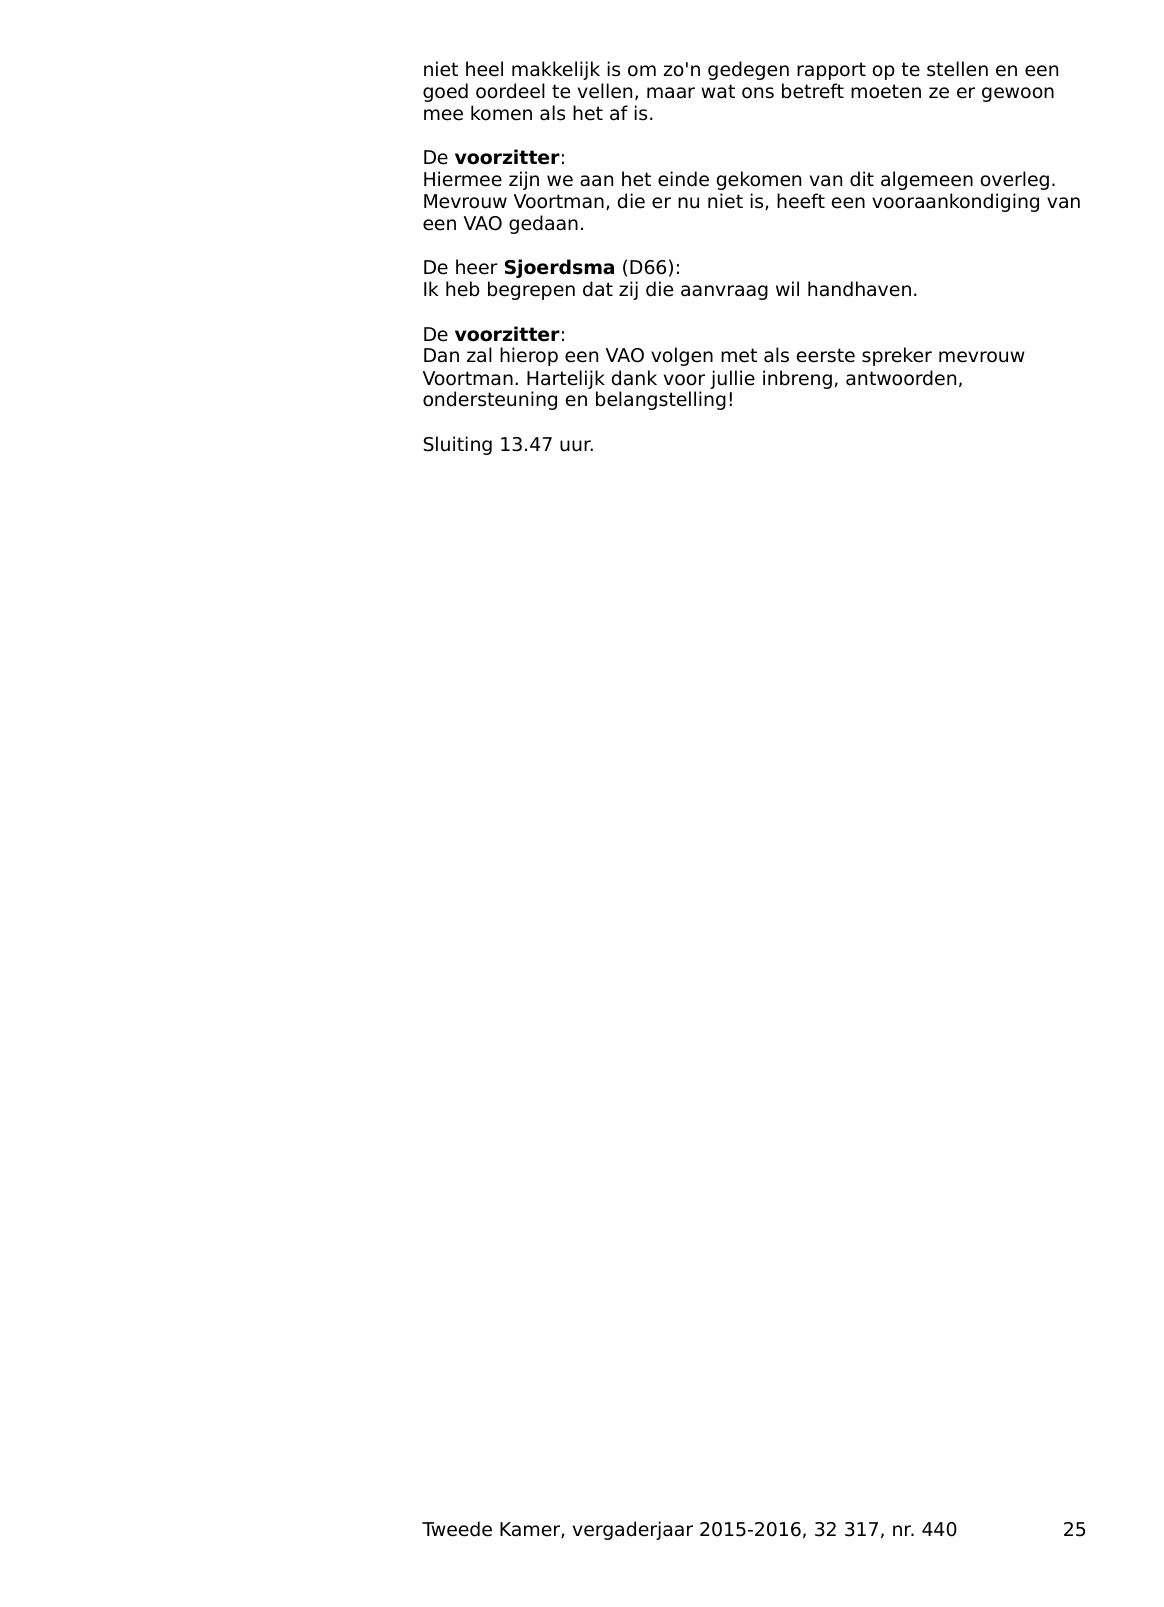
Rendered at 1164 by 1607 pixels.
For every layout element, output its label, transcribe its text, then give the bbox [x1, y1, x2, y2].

text niet heel makkelijk is om zo'n gedegen rapport op te stellen en een goed oordeel te vellen, maar wat ons betreft moeten ze er gewoon mee komen als het af is. [422, 59, 1087, 125]
text Hiermee zijn we aan het einde gekomen van dit algemeen overleg. Mevrouw Voortman, die er nu niet is, heeft een vooraankondiging van een VAO gedaan. [422, 169, 1087, 235]
text Ik heb begrepen dat zij die aanvraag wil handhaven. [422, 279, 1087, 301]
text Sluiting 13.47 uur. [422, 433, 1087, 456]
text Dan zal hierop een VAO volgen met als eerste spreker mevrouw Voortman. Hartelijk dank voor jullie inbreng, antwoorden, ondersteuning en belangstelling! [422, 345, 1087, 411]
text De heer Sjoerdsma (D66): [422, 257, 1087, 279]
text De voorzitter: [422, 323, 1087, 345]
text De voorzitter: [422, 147, 1087, 169]
